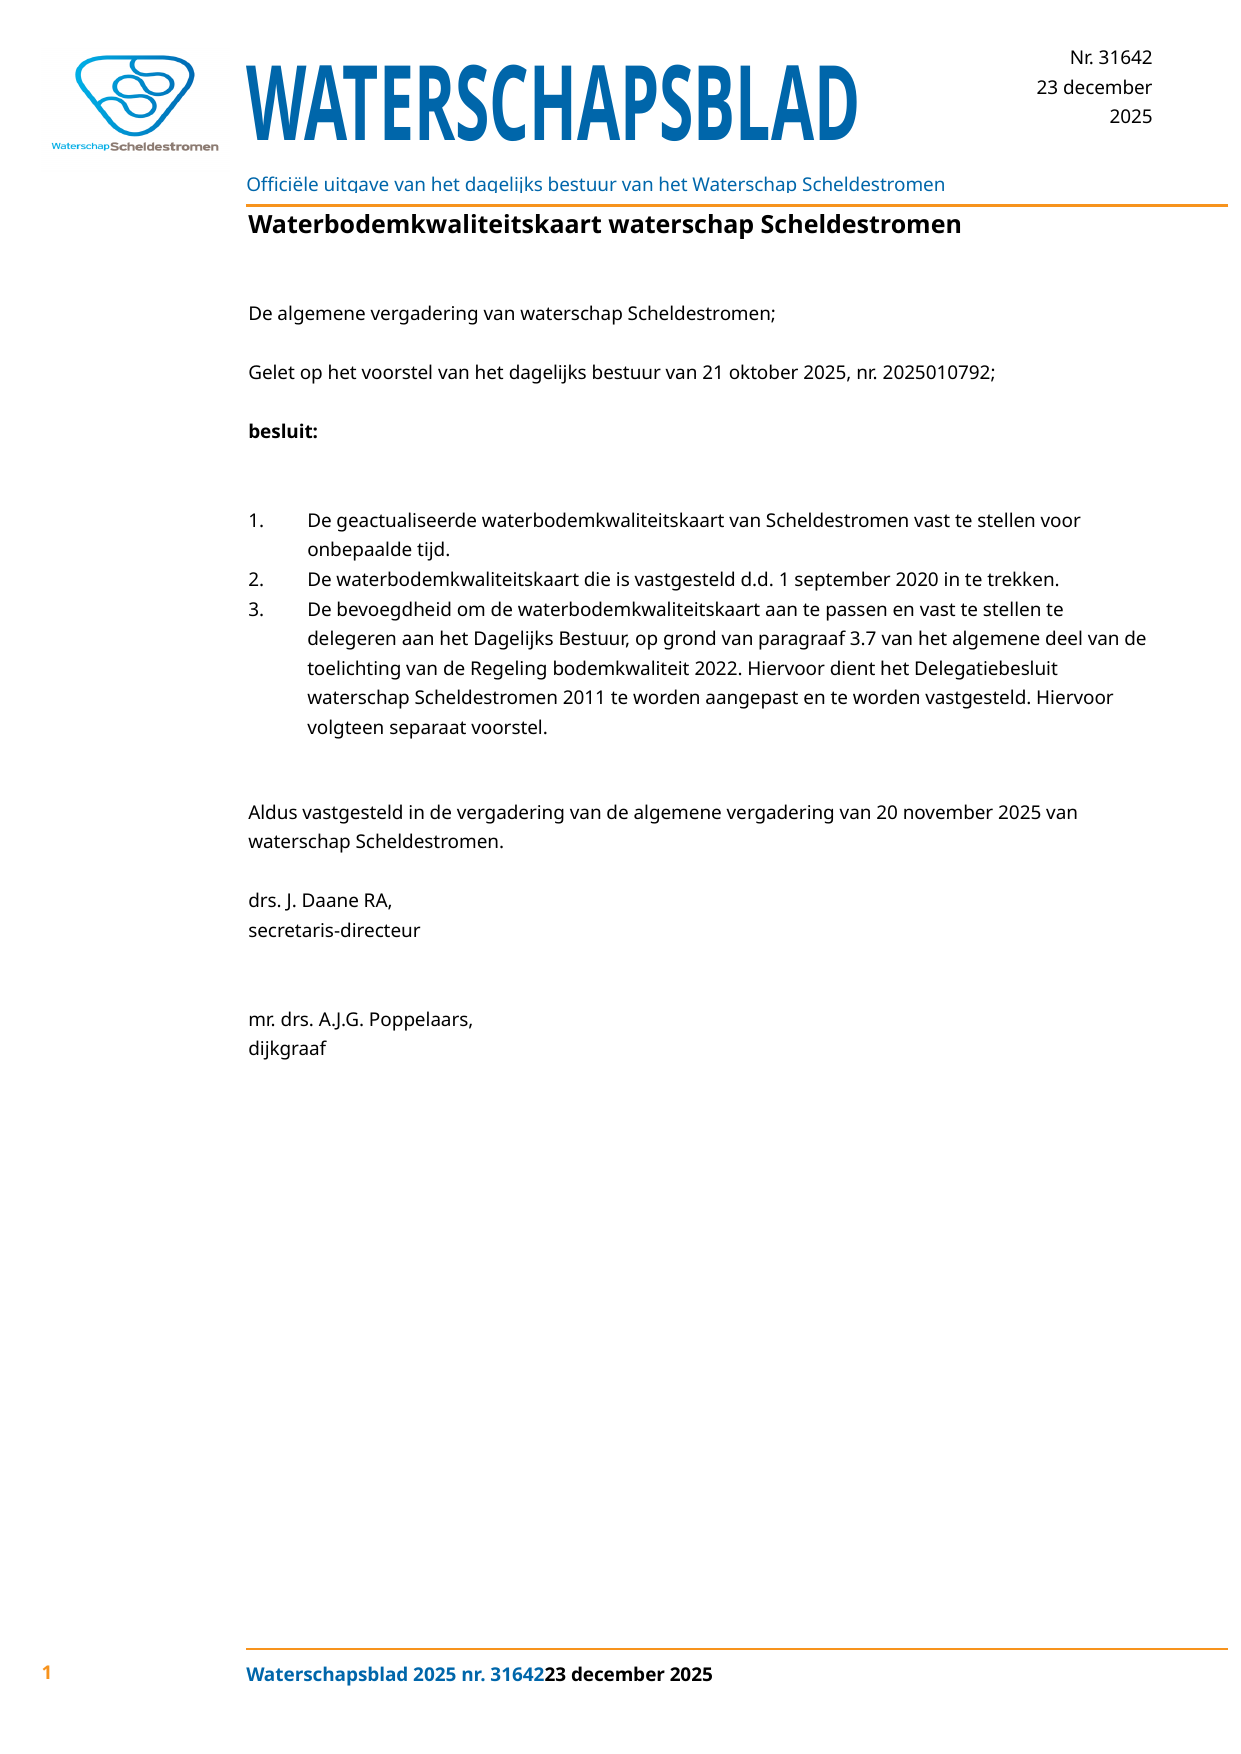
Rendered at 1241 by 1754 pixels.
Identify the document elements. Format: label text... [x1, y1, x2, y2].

text besluit: [248, 418, 1152, 444]
text dijkgraaf [248, 1036, 1152, 1061]
list De geactualiseerde waterbodemkwaliteitskaart van Scheldestromen vast te stellen voor onbepaalde tijd. [248, 507, 1152, 562]
list De waterbodemkwaliteitskaart die is vastgesteld d.d. 1 september 2020 in te trekken. [248, 566, 1152, 592]
picture [41, 47, 231, 172]
text De algemene vergadering van waterschap Scheldestromen; [248, 300, 1152, 326]
text drs. J. Daane RA, [248, 888, 1152, 913]
list De bevoegdheid om de waterbodemkwaliteitskaart aan te passen en vast te stellen te delegeren aan het Dagelijks Bestuur, op grond van paragraaf 3.7 van het algemene deel van de toelichting van de Regeling bodemkwaliteit 2022. Hiervoor dient het Delegatiebesluit waterschap Scheldestromen 2011 te worden aangepast en te worden vastgesteld. Hiervoor volgteen separaat voorstel. [248, 596, 1152, 740]
text Gelet op het voorstel van het dagelijks bestuur van 21 oktober 2025, nr. 2025010792; [248, 359, 1152, 385]
text secretaris-directeur [248, 917, 1152, 943]
text Aldus vastgesteld in de vergadering van de algemene vergadering van 20 november 2025 van waterschap Scheldestromen. [248, 799, 1152, 854]
text mr. drs. A.J.G. Poppelaars, [248, 1006, 1152, 1032]
text Waterbodemkwaliteitskaart waterschap Scheldestromen [248, 207, 1152, 241]
